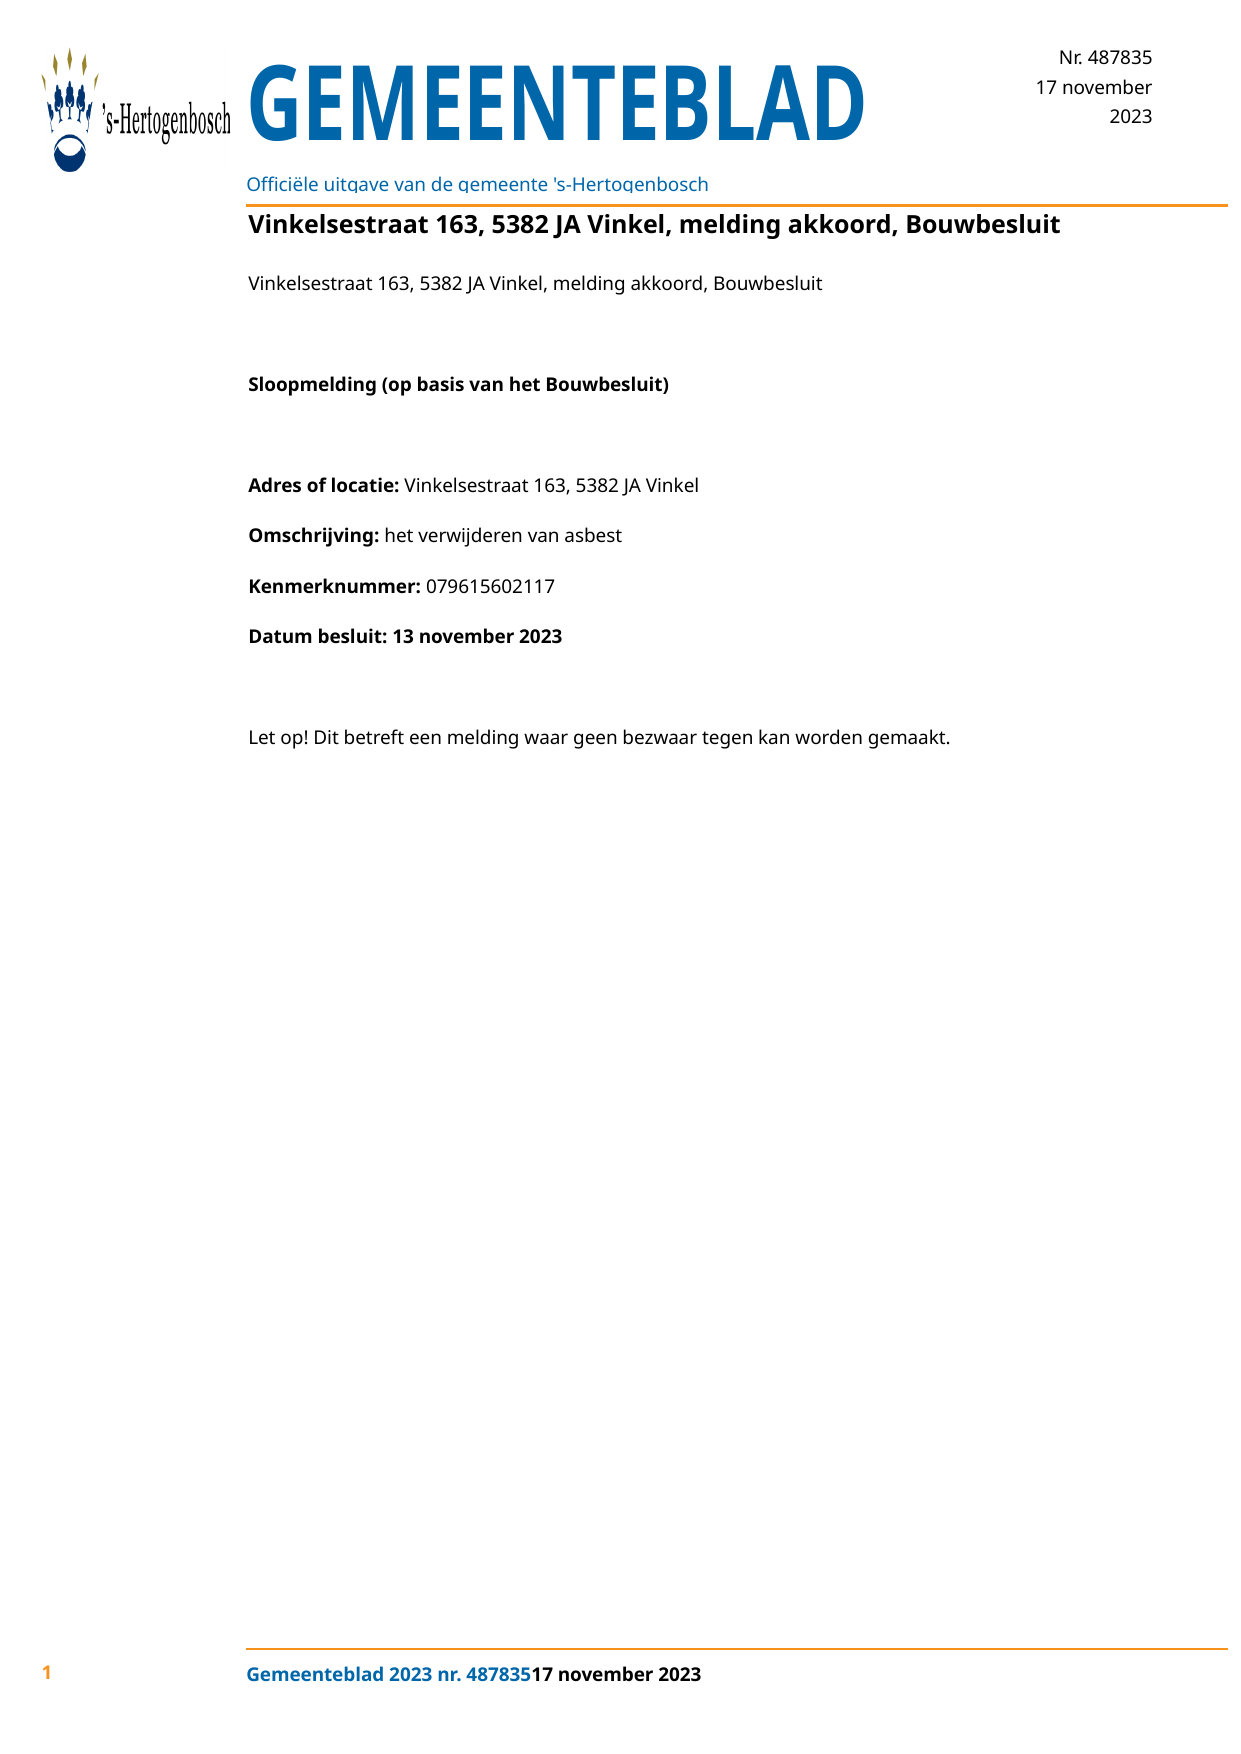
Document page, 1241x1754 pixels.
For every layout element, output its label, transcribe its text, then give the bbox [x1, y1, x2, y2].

text Omschrijving: het verwijderen van asbest [248, 522, 1152, 548]
text Datum besluit: 13 november 2023 [248, 623, 1152, 649]
text Vinkelsestraat 163, 5382 JA Vinkel, melding akkoord, Bouwbesluit [248, 270, 1152, 296]
text Vinkelsestraat 163, 5382 JA Vinkel, melding akkoord, Bouwbesluit [248, 207, 1152, 241]
picture [41, 47, 231, 172]
text Let op! Dit betreft een melding waar geen bezwaar tegen kan worden gemaakt. [248, 724, 1152, 750]
text Kenmerknummer: 079615602117 [248, 573, 1152, 598]
text Sloopmelding (op basis van het Bouwbesluit) [248, 371, 1152, 397]
text Adres of locatie: Vinkelsestraat 163, 5382 JA Vinkel [248, 472, 1152, 498]
